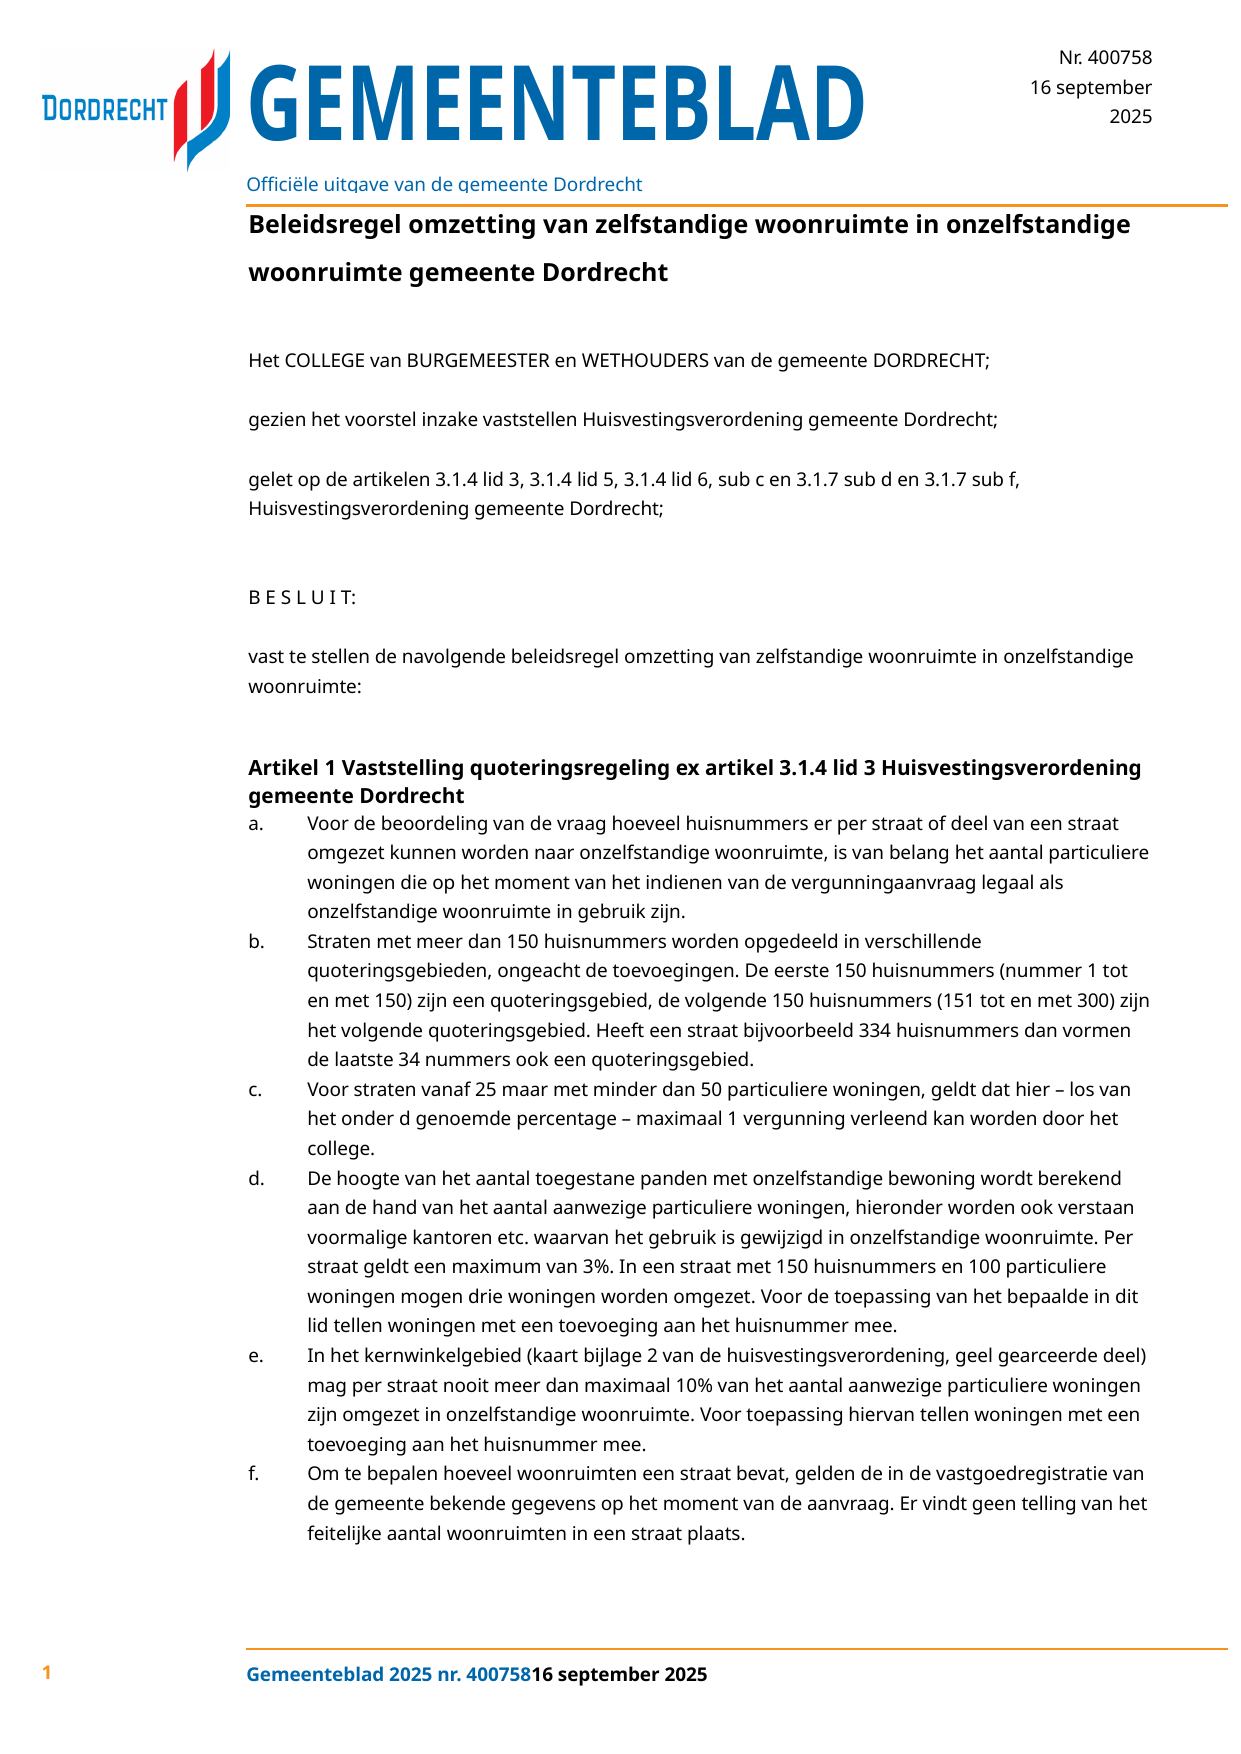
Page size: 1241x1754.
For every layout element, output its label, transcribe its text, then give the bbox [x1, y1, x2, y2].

text gezien het voorstel inzake vaststellen Huisvestingsverordening gemeente Dordrecht; [248, 407, 1152, 432]
text Artikel 1 Vaststelling quoteringsregeling ex artikel 3.1.4 lid 3 Huisvestingsverordening gemeente Dordrecht [248, 753, 1152, 810]
list Voor de beoordeling van de vraag hoeveel huisnummers er per straat of deel van een straat omgezet kunnen worden naar onzelfstandige woonruimte, is van belang het aantal particuliere woningen die op het moment van het indienen van de vergunningaanvraag legaal als onzelfstandige woonruimte in gebruik zijn. [248, 810, 1152, 924]
text vast te stellen de navolgende beleidsregel omzetting van zelfstandige woonruimte in onzelfstandige woonruimte: [248, 643, 1152, 699]
list De hoogte van het aantal toegestane panden met onzelfstandige bewoning wordt berekend aan de hand van het aantal aanwezige particuliere woningen, hieronder worden ook verstaan voormalige kantoren etc. waarvan het gebruik is gewijzigd in onzelfstandige woonruimte. Per straat geldt een maximum van 3%. In een straat met 150 huisnummers en 100 particuliere woningen mogen drie woningen worden omgezet. Voor de toepassing van het bepaalde in dit lid tellen woningen met een toevoeging aan het huisnummer mee. [248, 1165, 1152, 1338]
text Het COLLEGE van BURGEMEESTER en WETHOUDERS van de gemeente DORDRECHT; [248, 347, 1152, 373]
list Voor straten vanaf 25 maar met minder dan 50 particuliere woningen, geldt dat hier – los van het onder d genoemde percentage – maximaal 1 vergunning verleend kan worden door het college. [248, 1076, 1152, 1161]
list Om te bepalen hoeveel woonruimten een straat bevat, gelden de in de vastgoedregistratie van de gemeente bekende gegevens op het moment van de aanvraag. Er vindt geen telling van het feitelijke aantal woonruimten in een straat plaats. [248, 1461, 1152, 1546]
picture [41, 47, 231, 172]
list Straten met meer dan 150 huisnummers worden opgedeeld in verschillende quoteringsgebieden, ongeacht de toevoegingen. De eerste 150 huisnummers (nummer 1 tot en met 150) zijn een quoteringsgebied, de volgende 150 huisnummers (151 tot en met 300) zijn het volgende quoteringsgebied. Heeft een straat bijvoorbeeld 334 huisnummers dan vormen de laatste 34 nummers ook een quoteringsgebied. [248, 928, 1152, 1072]
text gelet op de artikelen 3.1.4 lid 3, 3.1.4 lid 5, 3.1.4 lid 6, sub c en 3.1.7 sub d en 3.1.7 sub f, Huisvestingsverordening gemeente Dordrecht; [248, 466, 1152, 521]
text B E S L U I T: [248, 584, 1152, 610]
text Beleidsregel omzetting van zelfstandige woonruimte in onzelfstandige woonruimte gemeente Dordrecht [248, 207, 1152, 288]
list In het kernwinkelgebied (kaart bijlage 2 van de huisvestingsverordening, geel gearceerde deel) mag per straat nooit meer dan maximaal 10% van het aantal aanwezige particuliere woningen zijn omgezet in onzelfstandige woonruimte. Voor toepassing hiervan tellen woningen met een toevoeging aan het huisnummer mee. [248, 1342, 1152, 1457]
